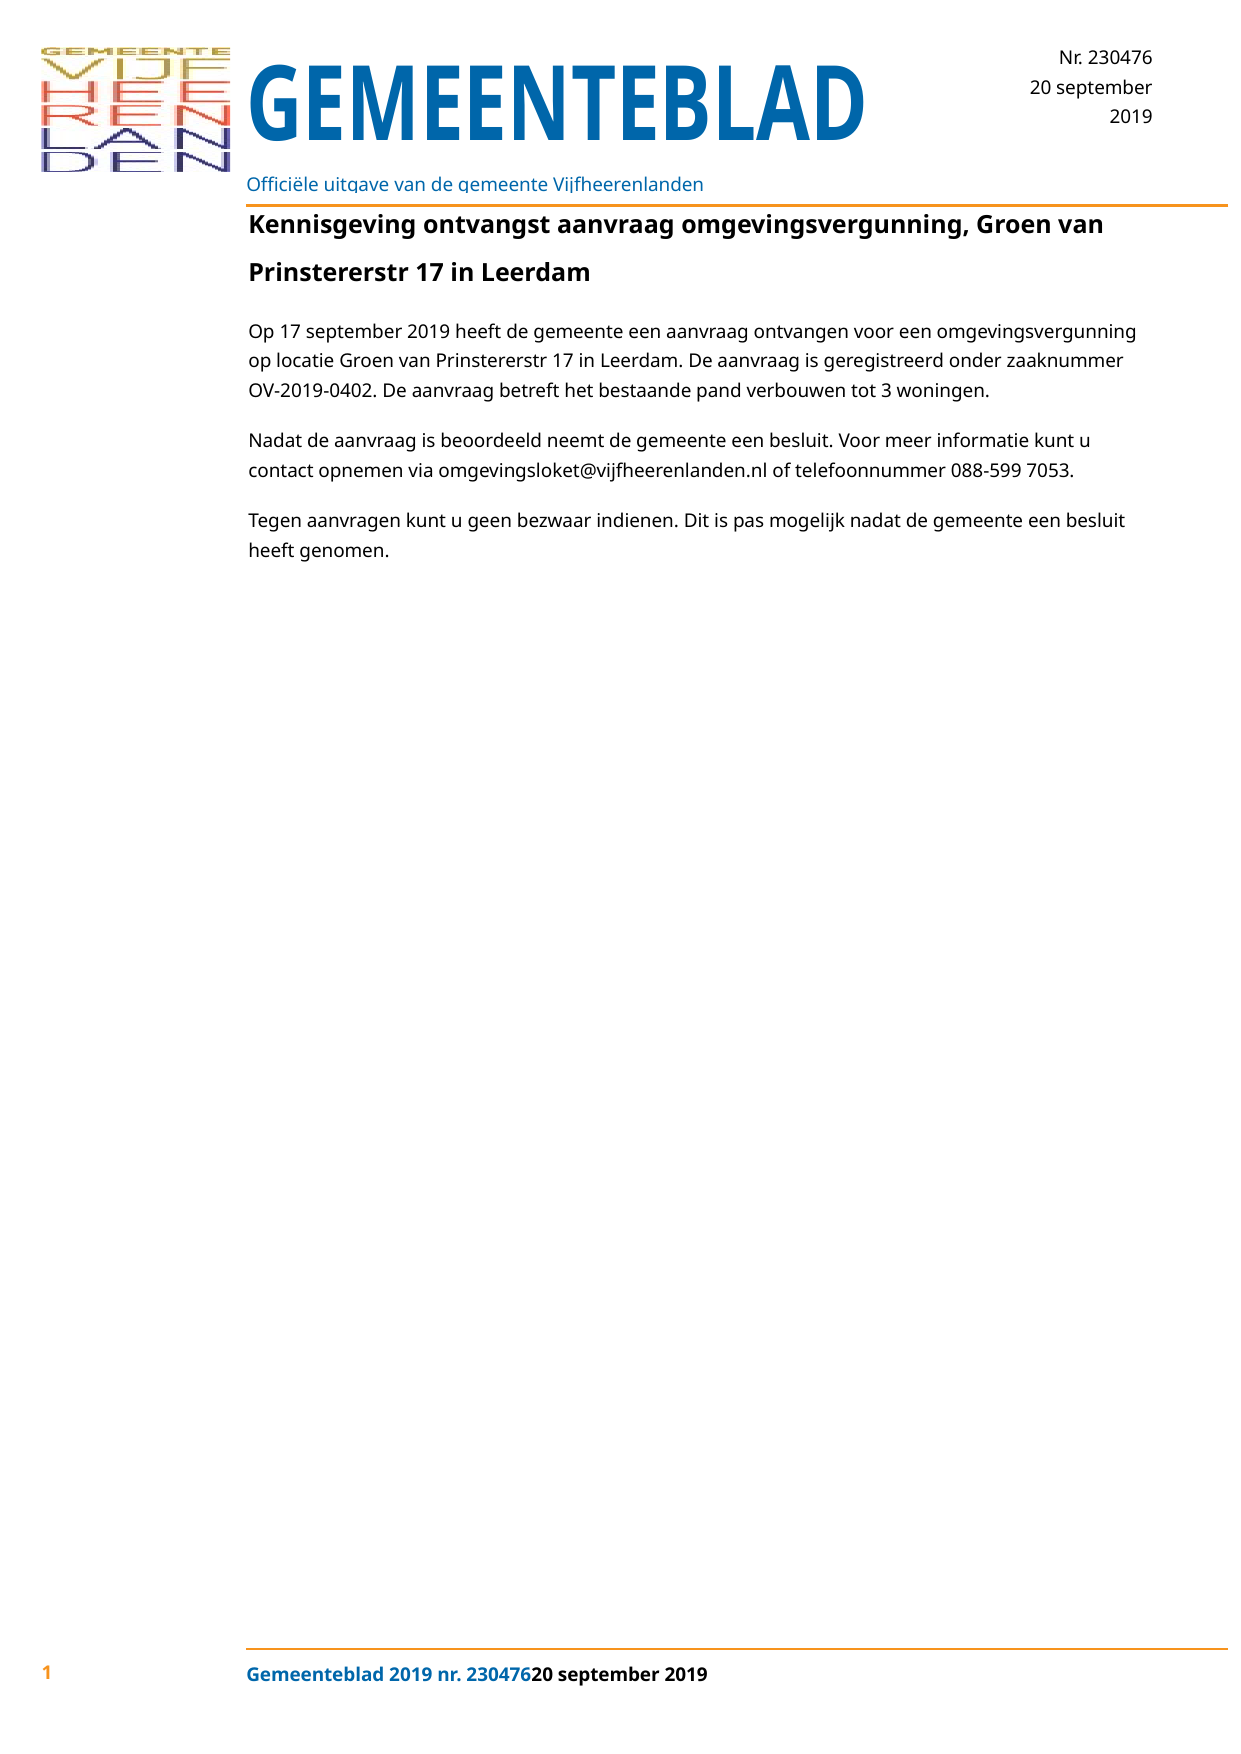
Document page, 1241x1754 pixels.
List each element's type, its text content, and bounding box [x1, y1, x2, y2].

text Tegen aanvragen kunt u geen bezwaar indienen. Dit is pas mogelijk nadat de gemeente een besluit heeft genomen. [248, 507, 1152, 563]
text Op 17 september 2019 heeft de gemeente een aanvraag ontvangen voor een omgevingsvergunning op locatie Groen van Prinstererstr 17 in Leerdam. De aanvraag is geregistreerd onder zaaknummer OV-2019-0402. De aanvraag betreft het bestaande pand verbouwen tot 3 woningen. [248, 318, 1152, 403]
picture [41, 47, 231, 172]
text Nadat de aanvraag is beoordeeld neemt de gemeente een besluit. Voor meer informatie kunt u contact opnemen via omgevingsloket@vijfheerenlanden.nl of telefoonnummer 088-599 7053. [248, 427, 1152, 483]
text Kennisgeving ontvangst aanvraag omgevingsvergunning, Groen van Prinstererstr 17 in Leerdam [248, 207, 1152, 288]
